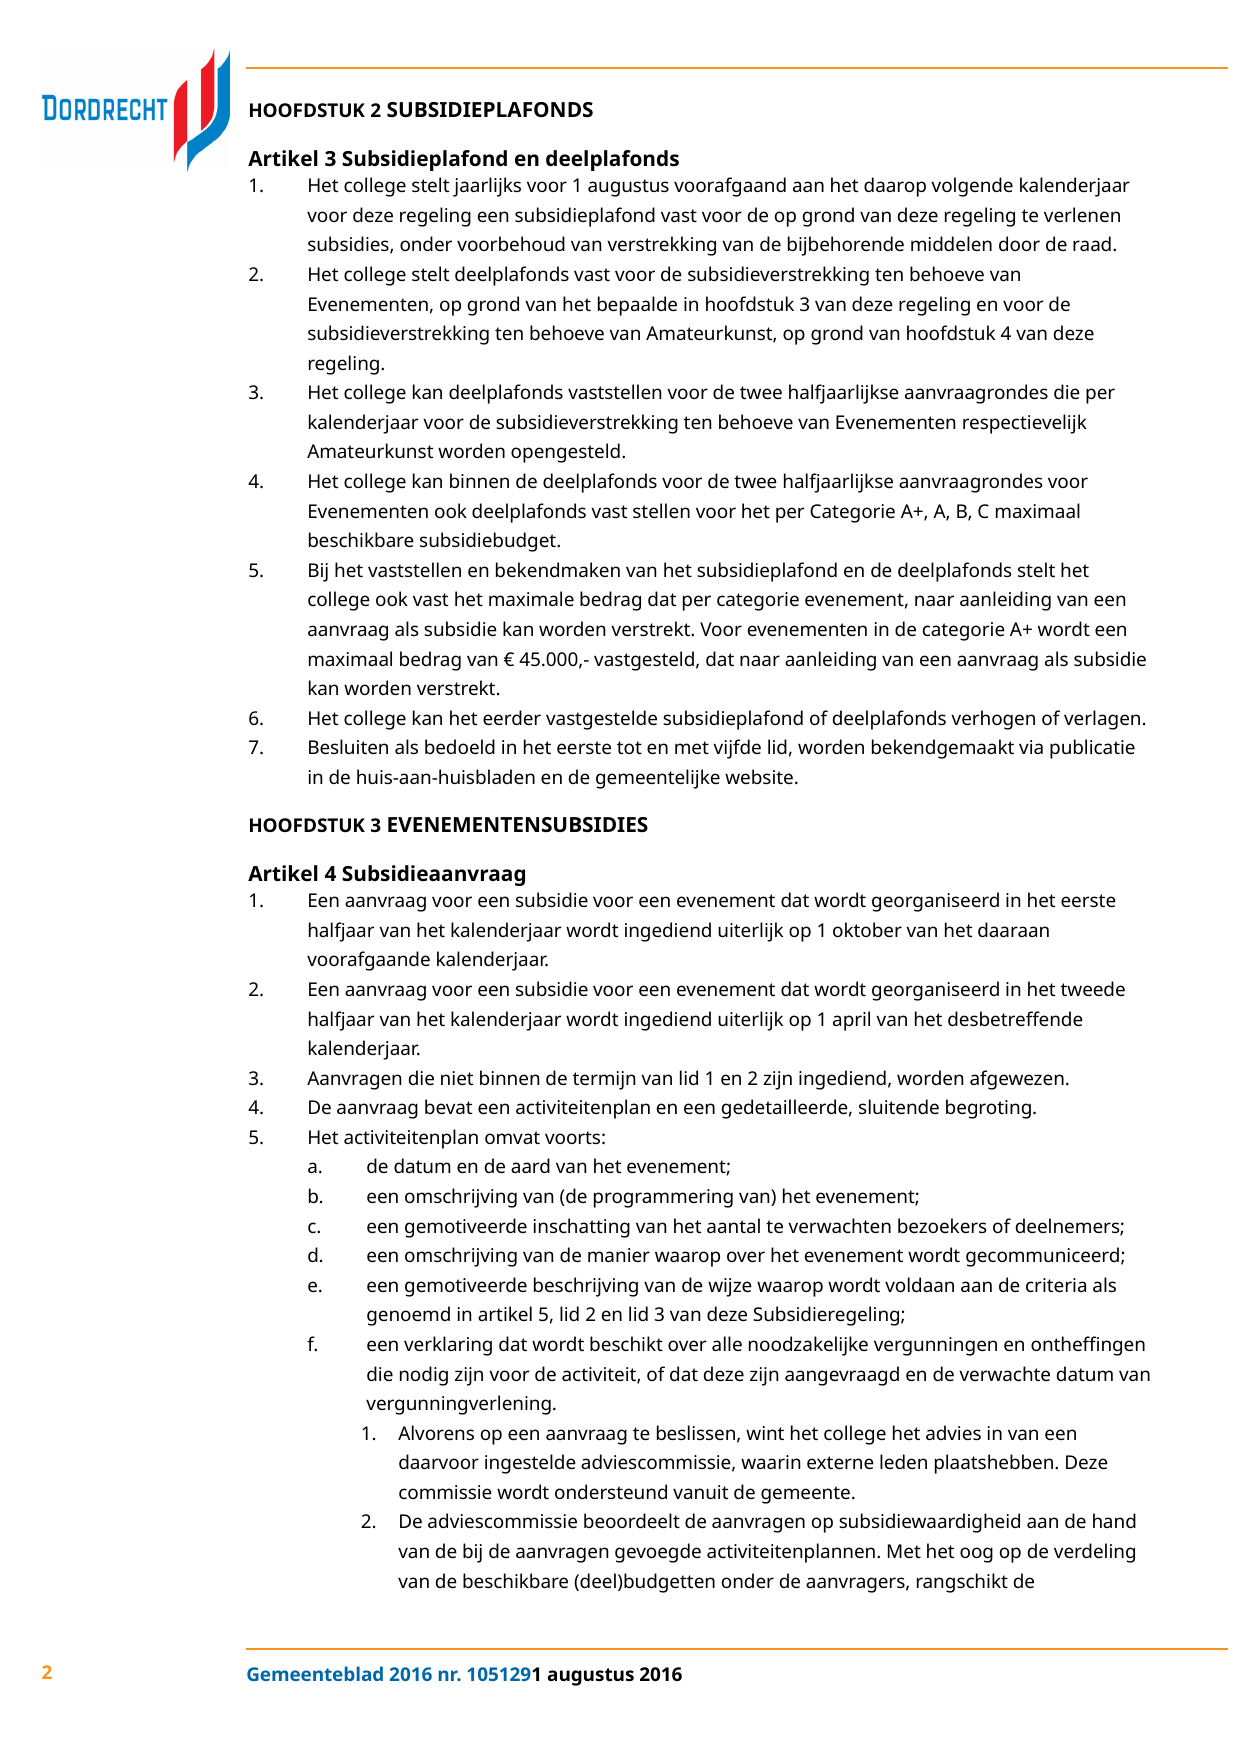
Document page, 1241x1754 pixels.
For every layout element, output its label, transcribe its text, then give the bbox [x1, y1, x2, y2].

list Het college kan het eerder vastgestelde subsidieplafond of deelplafonds verhogen of verlagen. [248, 705, 1152, 731]
list Aanvragen die niet binnen de termijn van lid 1 en 2 zijn ingediend, worden afgewezen. [248, 1065, 1152, 1091]
list Een aanvraag voor een subsidie voor een evenement dat wordt georganiseerd in het eerste halfjaar van het kalenderjaar wordt ingediend uiterlijk op 1 oktober van het daaraan voorafgaande kalenderjaar. [248, 887, 1152, 972]
list Het college kan deelplafonds vaststellen voor de twee halfjaarlijkse aanvraagrondes die per kalenderjaar voor de subsidieverstrekking ten behoeve van Evenementen respectievelijk Amateurkunst worden opengesteld. [248, 379, 1152, 464]
list Het college stelt jaarlijks voor 1 augustus voorafgaand aan het daarop volgende kalenderjaar voor deze regeling een subsidieplafond vast voor de op grond van deze regeling te verlenen subsidies, onder voorbehoud van verstrekking van de bijbehorende middelen door de raad. [248, 172, 1152, 257]
list Besluiten als bedoeld in het eerste tot en met vijfde lid, worden bekendgemaakt via publicatie in de huis-aan-huisbladen en de gemeentelijke website. [248, 734, 1152, 790]
picture [41, 47, 231, 172]
list de datum en de aard van het evenement; [307, 1154, 1152, 1179]
text Artikel 4 Subsidieaanvraag [248, 859, 1152, 887]
list een gemotiveerde beschrijving van de wijze waarop wordt voldaan aan de criteria als genoemd in artikel 5, lid 2 en lid 3 van deze Subsidieregeling; [307, 1272, 1152, 1327]
list een gemotiveerde inschatting van het aantal te verwachten bezoekers of deelnemers; [307, 1213, 1152, 1239]
list De aanvraag bevat een activiteitenplan en een gedetailleerde, sluitende begroting. [248, 1094, 1152, 1120]
list Het activiteitenplan omvat voorts: [248, 1124, 1152, 1150]
list een omschrijving van (de programmering van) het evenement; [307, 1183, 1152, 1209]
text HOOFDSTUK 3 EVENEMENTENSUBSIDIES [248, 810, 1152, 838]
list een verklaring dat wordt beschikt over alle noodzakelijke vergunningen en ontheffingen die nodig zijn voor de activiteit, of dat deze zijn aangevraagd en de verwachte datum van vergunningverlening. [307, 1331, 1152, 1416]
list Het college kan binnen de deelplafonds voor de twee halfjaarlijkse aanvraagrondes voor Evenementen ook deelplafonds vast stellen voor het per Categorie A+, A, B, C maximaal beschikbare subsidiebudget. [248, 468, 1152, 553]
list een omschrijving van de manier waarop over het evenement wordt gecommuniceerd; [307, 1242, 1152, 1268]
text Artikel 3 Subsidieplafond en deelplafonds [248, 144, 1152, 172]
list De adviescommissie beoordeelt de aanvragen op subsidiewaardigheid aan de hand van de bij de aanvragen gevoegde activiteitenplannen. Met het oog op de verdeling van de beschikbare (deel)budgetten onder de aanvragers, rangschikt de [361, 1509, 1152, 1594]
list Bij het vaststellen en bekendmaken van het subsidieplafond en de deelplafonds stelt het college ook vast het maximale bedrag dat per categorie evenement, naar aanleiding van een aanvraag als subsidie kan worden verstrekt. Voor evenementen in de categorie A+ wordt een maximaal bedrag van € 45.000,- vastgesteld, dat naar aanleiding van een aanvraag als subsidie kan worden verstrekt. [248, 557, 1152, 701]
list Alvorens op een aanvraag te beslissen, wint het college het advies in van een daarvoor ingestelde adviescommissie, waarin externe leden plaatshebben. Deze commissie wordt ondersteund vanuit de gemeente. [361, 1420, 1152, 1505]
text HOOFDSTUK 2 SUBSIDIEPLAFONDS [248, 95, 1152, 123]
list Een aanvraag voor een subsidie voor een evenement dat wordt georganiseerd in het tweede halfjaar van het kalenderjaar wordt ingediend uiterlijk op 1 april van het desbetreffende kalenderjaar. [248, 976, 1152, 1061]
list Het college stelt deelplafonds vast voor de subsidieverstrekking ten behoeve van Evenementen, op grond van het bepaalde in hoofdstuk 3 van deze regeling en voor de subsidieverstrekking ten behoeve van Amateurkunst, op grond van hoofdstuk 4 van deze regeling. [248, 261, 1152, 376]
